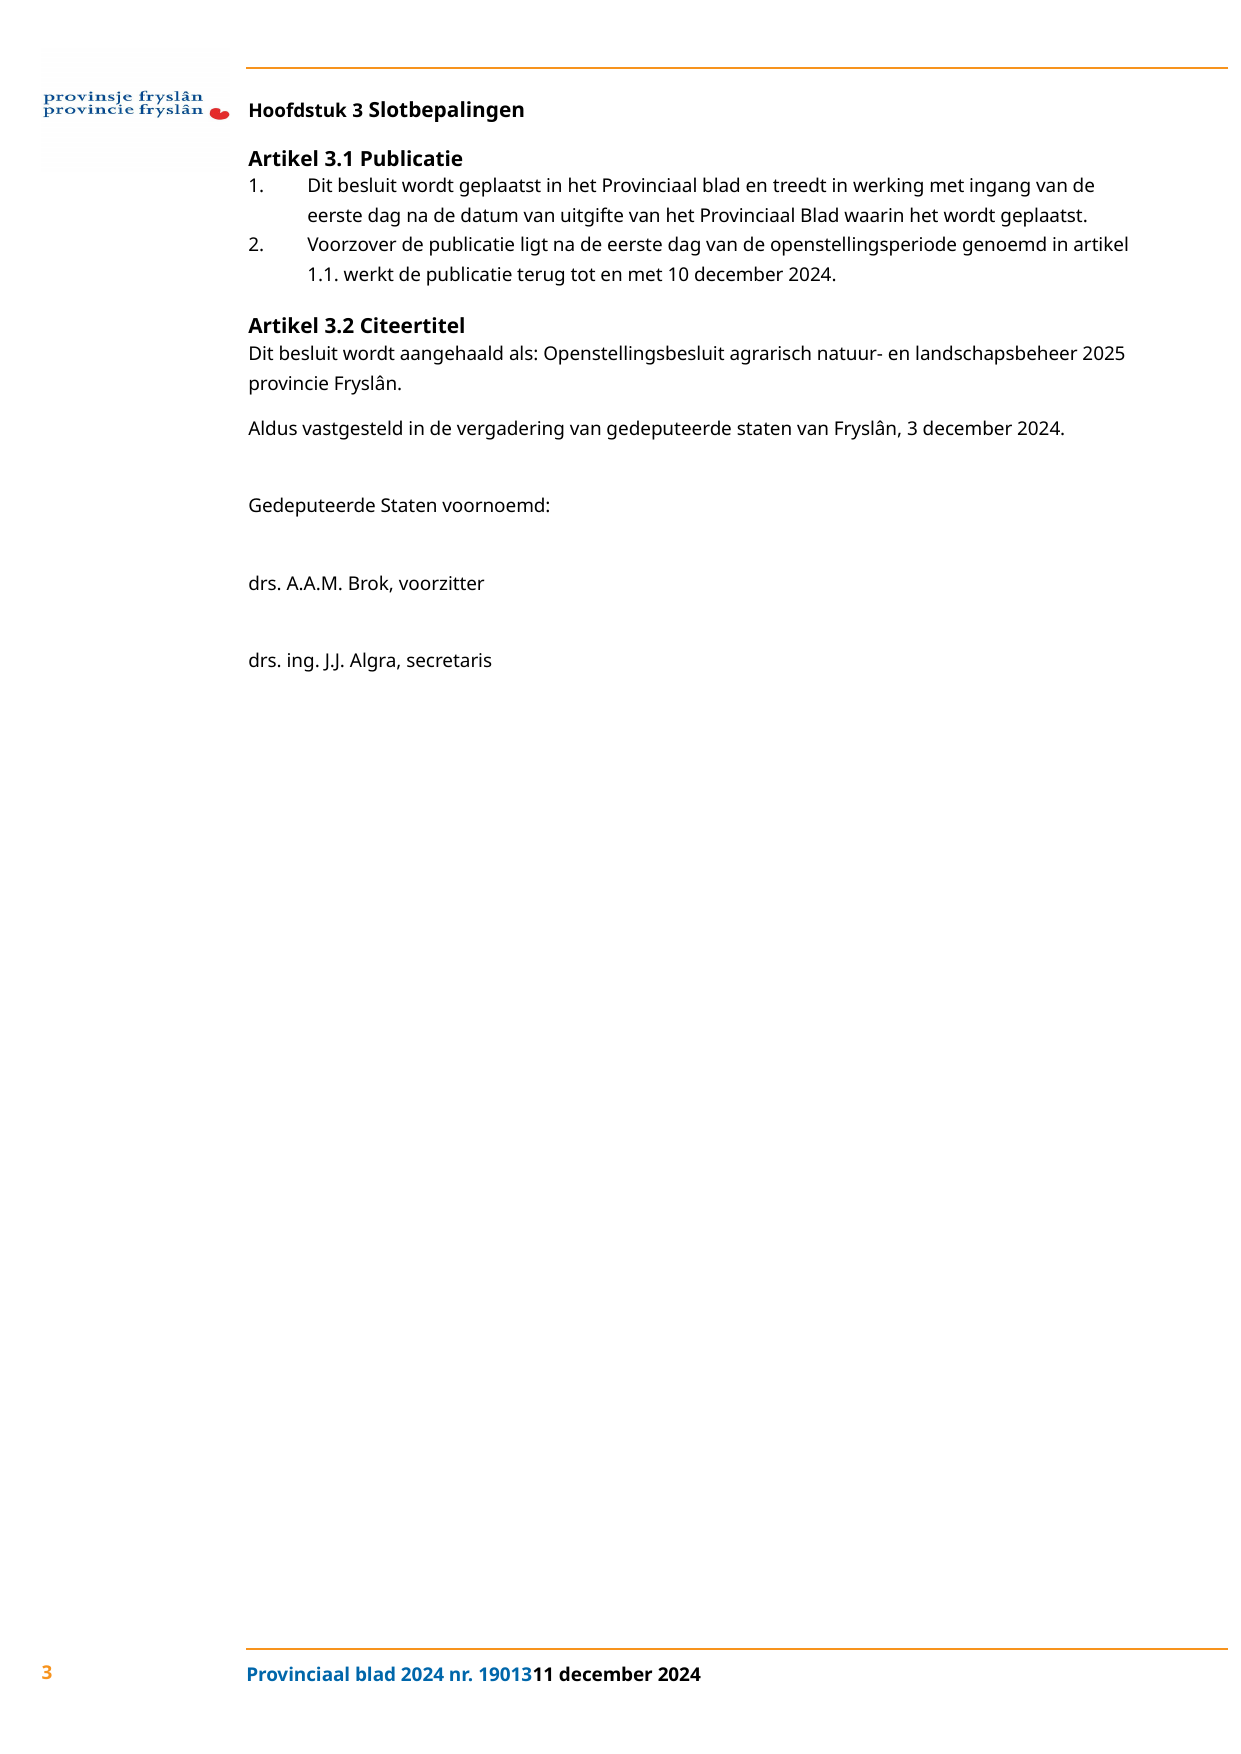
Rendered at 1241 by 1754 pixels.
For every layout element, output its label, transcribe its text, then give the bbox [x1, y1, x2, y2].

text Artikel 3.2 Citeertitel [248, 312, 1152, 340]
text Hoofdstuk 3 Slotbepalingen [248, 95, 1152, 123]
text Aldus vastgesteld in de vergadering van gedeputeerde staten van Fryslân, 3 december 2024. [248, 415, 1152, 441]
text drs. A.A.M. Brok, voorzitter [248, 570, 1152, 595]
picture [41, 47, 231, 172]
text Gedeputeerde Staten voornoemd: [248, 492, 1152, 518]
text Artikel 3.1 Publicatie [248, 144, 1152, 172]
list Voorzover de publicatie ligt na de eerste dag van de openstellingsperiode genoemd in artikel 1.1. werkt de publicatie terug tot en met 10 december 2024. [248, 232, 1152, 287]
text drs. ing. J.J. Algra, secretaris [248, 647, 1152, 673]
list Dit besluit wordt geplaatst in het Provinciaal blad en treedt in werking met ingang van de eerste dag na de datum van uitgifte van het Provinciaal Blad waarin het wordt geplaatst. [248, 172, 1152, 228]
text Dit besluit wordt aangehaald als: Openstellingsbesluit agrarisch natuur- en landschapsbeheer 2025 provincie Fryslân. [248, 340, 1152, 395]
